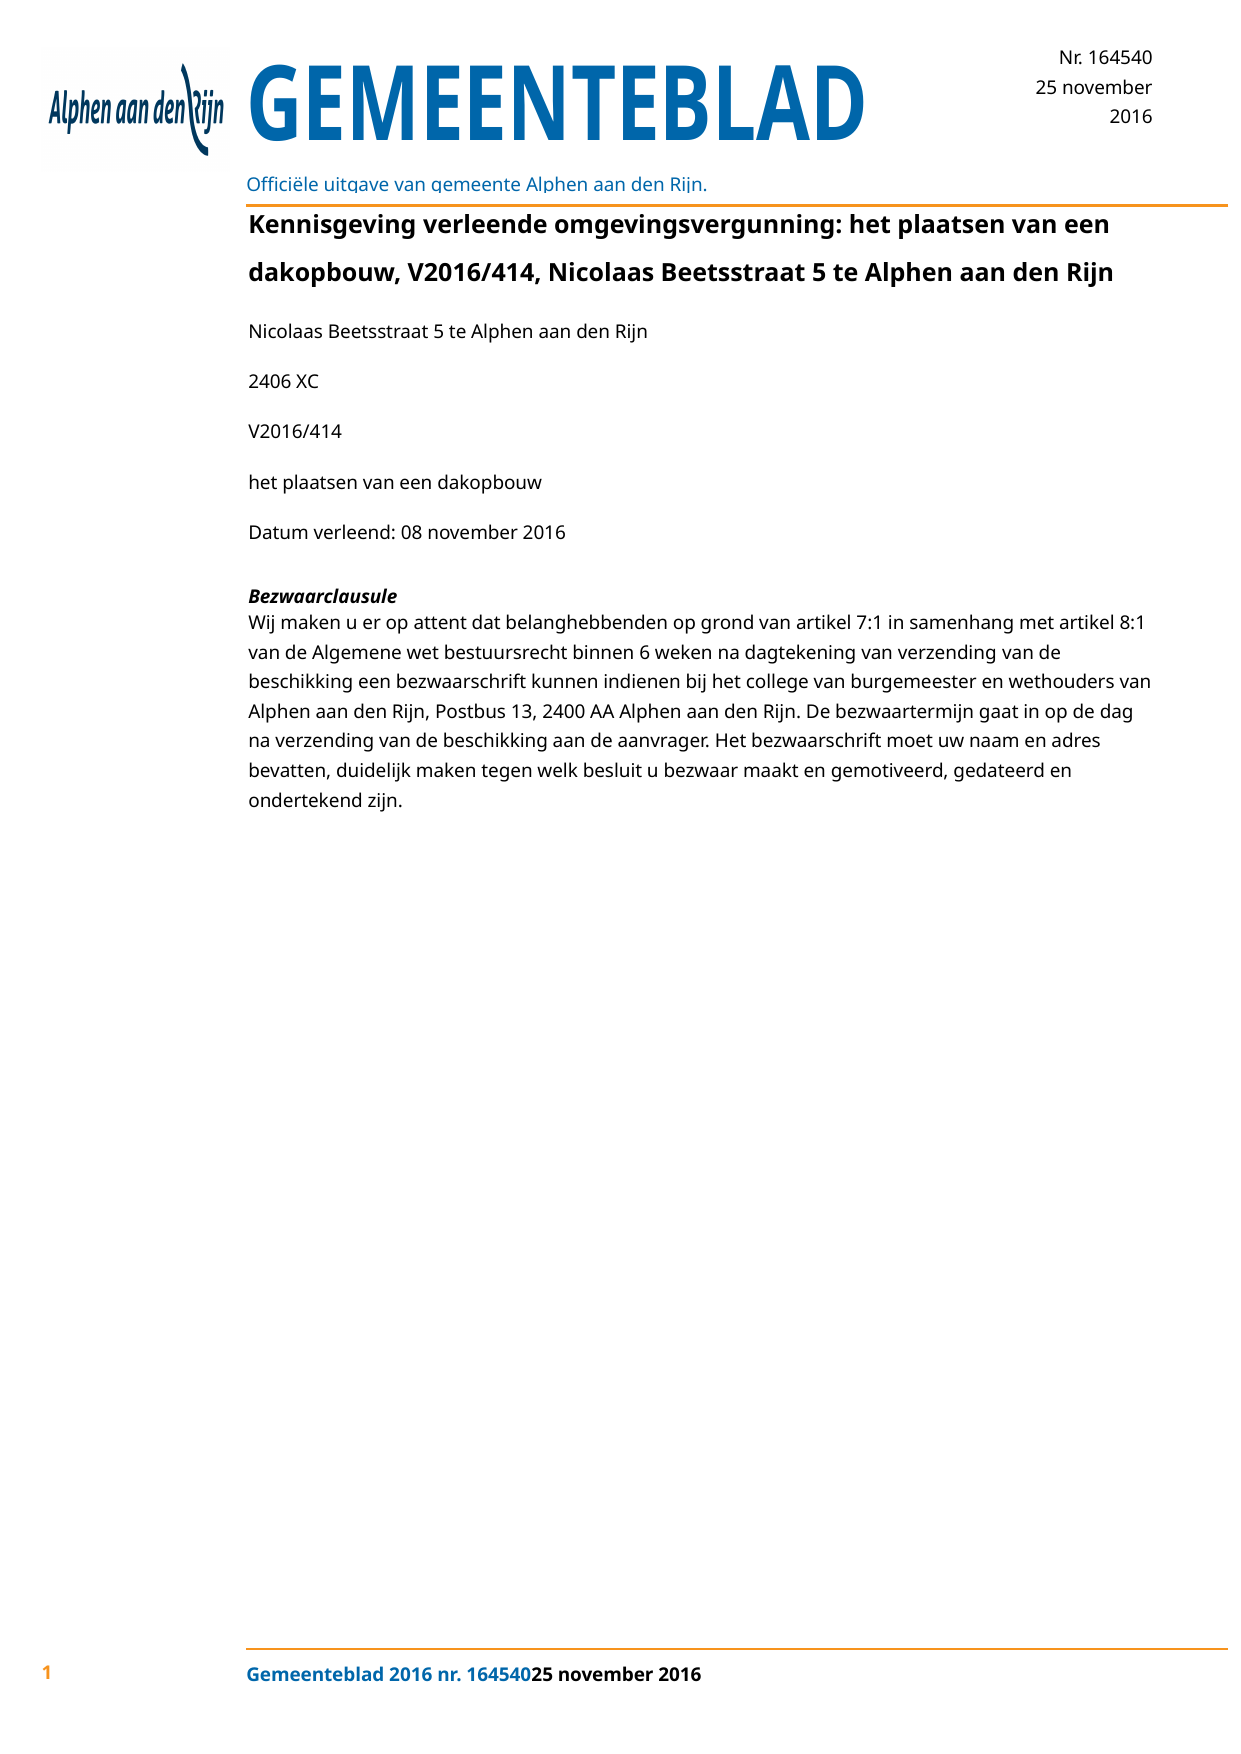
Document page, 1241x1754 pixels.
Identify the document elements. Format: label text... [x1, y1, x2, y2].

text Bezwaarclausule [248, 583, 1152, 609]
text Kennisgeving verleende omgevingsvergunning: het plaatsen van een dakopbouw, V2016/414, Nicolaas Beetsstraat 5 te Alphen aan den Rijn [248, 207, 1152, 288]
text Nicolaas Beetsstraat 5 te Alphen aan den Rijn [248, 318, 1152, 344]
picture [41, 47, 231, 172]
text V2016/414 [248, 419, 1152, 444]
text Wij maken u er op attent dat belanghebbenden op grond van artikel 7:1 in samenhang met artikel 8:1 van de Algemene wet bestuursrecht binnen 6 weken na dagtekening van verzending van de beschikking een bezwaarschrift kunnen indienen bij het college van burgemeester en wethouders van Alphen aan den Rijn, Postbus 13, 2400 AA Alphen aan den Rijn. De bezwaartermijn gaat in op de dag na verzending van de beschikking aan de aanvrager. Het bezwaarschrift moet uw naam en adres bevatten, duidelijk maken tegen welk besluit u bezwaar maakt en gemotiveerd, gedateerd en ondertekend zijn. [248, 609, 1152, 812]
text 2406 XC [248, 368, 1152, 394]
text Datum verleend: 08 november 2016 [248, 519, 1152, 545]
text het plaatsen van een dakopbouw [248, 469, 1152, 495]
